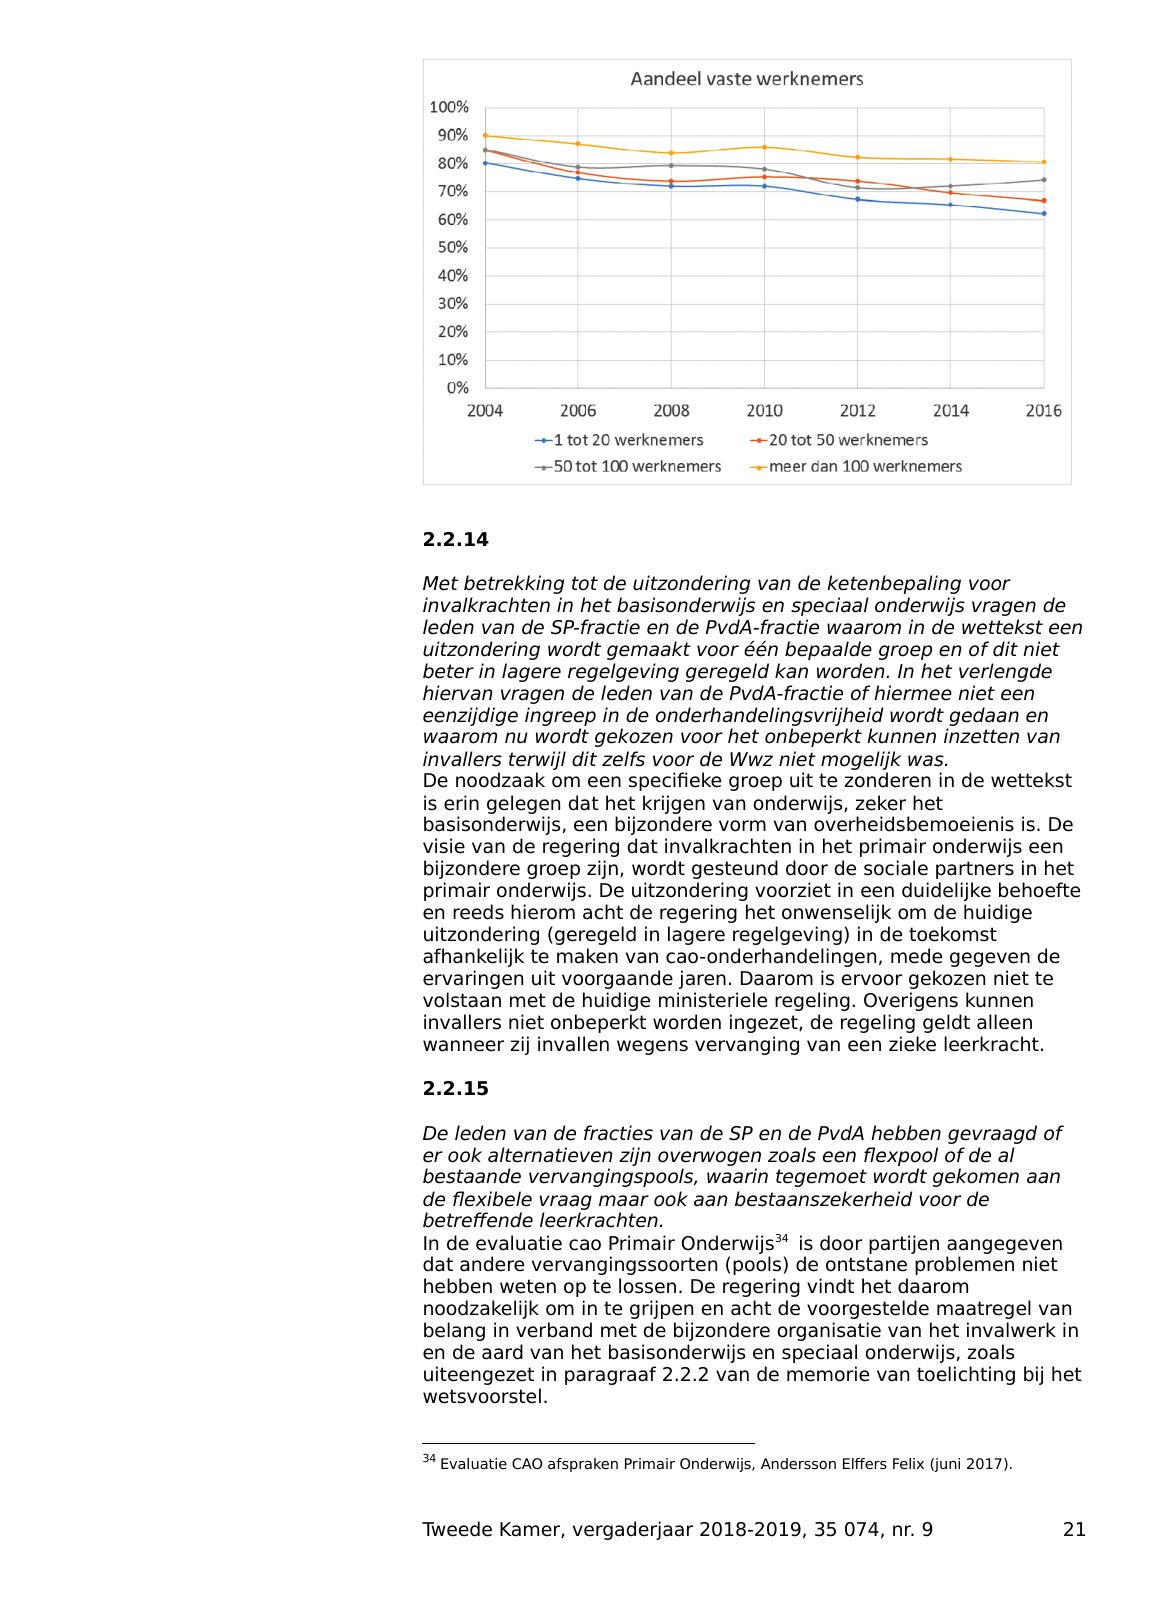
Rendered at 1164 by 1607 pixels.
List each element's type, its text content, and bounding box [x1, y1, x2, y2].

picture [422, 59, 1072, 485]
text Evaluatie CAO afspraken Primair Onderwijs, Andersson Elffers Felix (juni 2017). [422, 1452, 1087, 1474]
subtitle 2.2.14 [422, 528, 1087, 550]
subtitle 2.2.15 [422, 1078, 1087, 1100]
text In de evaluatie cao Primair Onderwijs is door partijen aangegeven dat andere vervangingssoorten (pools) de ontstane problemen niet hebben weten op te lossen. De regering vindt het daarom noodzakelijk om in te grijpen en acht de voorgestelde maatregel van belang in verband met de bijzondere organisatie van het invalwerk in en de aard van het basisonderwijs en speciaal onderwijs, zoals uiteengezet in paragraaf 2.2.2 van de memorie van toelichting bij het wetsvoorstel. [422, 1232, 1087, 1408]
text De leden van de fracties van de SP en de PvdA hebben gevraagd of er ook alternatieven zijn overwogen zoals een flexpool of de al bestaande vervangingspools, waarin tegemoet wordt gekomen aan de flexibele vraag maar ook aan bestaanszekerheid voor de betreffende leerkrachten. [422, 1122, 1087, 1232]
text Met betrekking tot de uitzondering van de ketenbepaling voor invalkrachten in het basisonderwijs en speciaal onderwijs vragen de leden van de SP-fractie en de PvdA-fractie waarom in de wettekst een uitzondering wordt gemaakt voor één bepaalde groep en of dit niet beter in lagere regelgeving geregeld kan worden. In het verlengde hiervan vragen de leden van de PvdA-fractie of hiermee niet een eenzijdige ingreep in de onderhandelingsvrijheid wordt gedaan en waarom nu wordt gekozen voor het onbeperkt kunnen inzetten van invallers terwijl dit zelfs voor de Wwz niet mogelijk was. [422, 573, 1087, 770]
text De noodzaak om een specifieke groep uit te zonderen in de wettekst is erin gelegen dat het krijgen van onderwijs, zeker het basisonderwijs, een bijzondere vorm van overheidsbemoeienis is. De visie van de regering dat invalkrachten in het primair onderwijs een bijzondere groep zijn, wordt gesteund door de sociale partners in het primair onderwijs. De uitzondering voorziet in een duidelijke behoefte en reeds hierom acht de regering het onwenselijk om de huidige uitzondering (geregeld in lagere regelgeving) in de toekomst afhankelijk te maken van cao-onderhandelingen, mede gegeven de ervaringen uit voorgaande jaren. Daarom is ervoor gekozen niet te volstaan met de huidige ministeriele regeling. Overigens kunnen invallers niet onbeperkt worden ingezet, de regeling geldt alleen wanneer zij invallen wegens vervanging van een zieke leerkracht. [422, 770, 1087, 1056]
